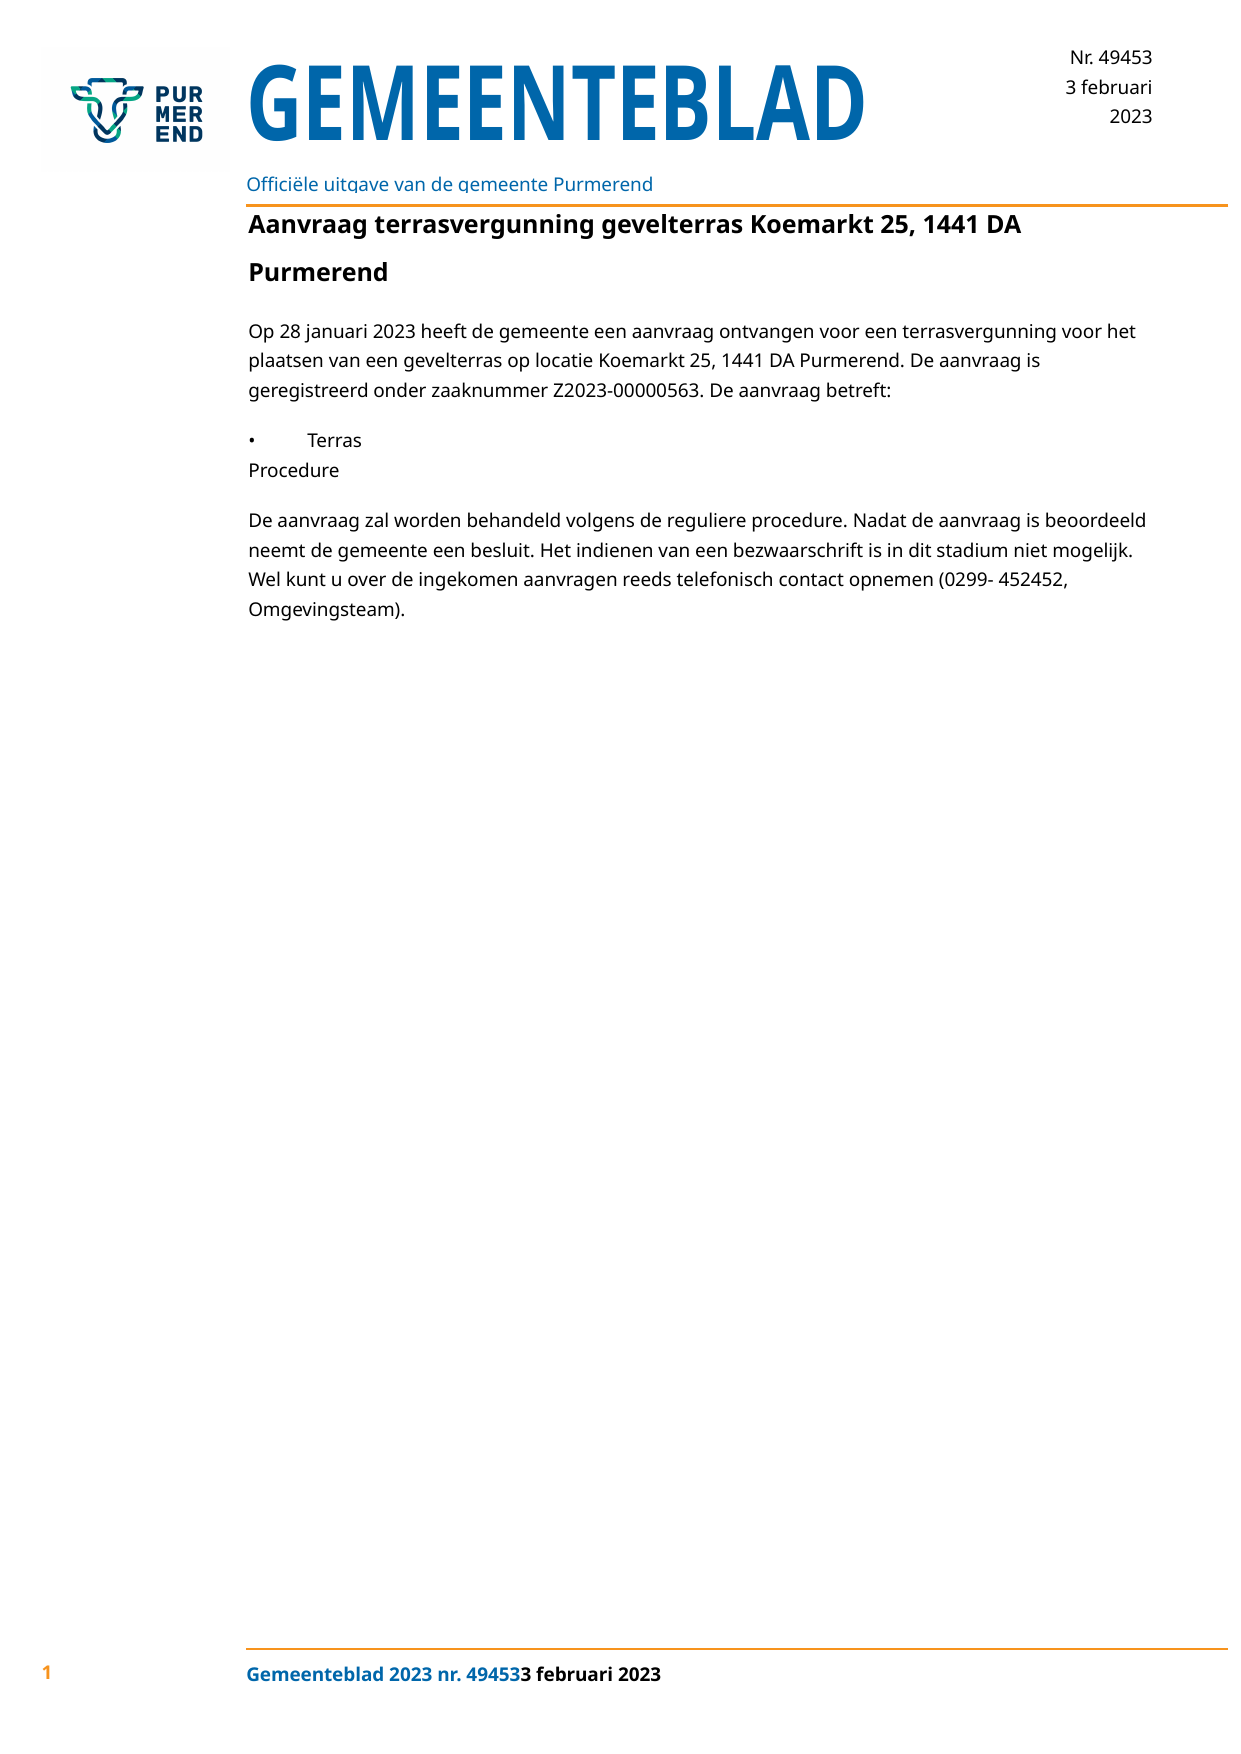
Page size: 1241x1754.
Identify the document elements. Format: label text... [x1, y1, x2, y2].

picture [41, 47, 231, 172]
text Procedure [248, 457, 1152, 483]
text De aanvraag zal worden behandeld volgens de reguliere procedure. Nadat de aanvraag is beoordeeld neemt de gemeente een besluit. Het indienen van een bezwaarschrift is in dit stadium niet mogelijk. Wel kunt u over de ingekomen aanvragen reeds telefonisch contact opnemen (0299- 452452, Omgevingsteam). [248, 507, 1152, 622]
text Aanvraag terrasvergunning gevelterras Koemarkt 25, 1441 DA Purmerend [248, 207, 1152, 288]
list Terras [248, 427, 1152, 453]
text Op 28 januari 2023 heeft de gemeente een aanvraag ontvangen voor een terrasvergunning voor het plaatsen van een gevelterras op locatie Koemarkt 25, 1441 DA Purmerend. De aanvraag is geregistreerd onder zaaknummer Z2023-00000563. De aanvraag betreft: [248, 318, 1152, 403]
